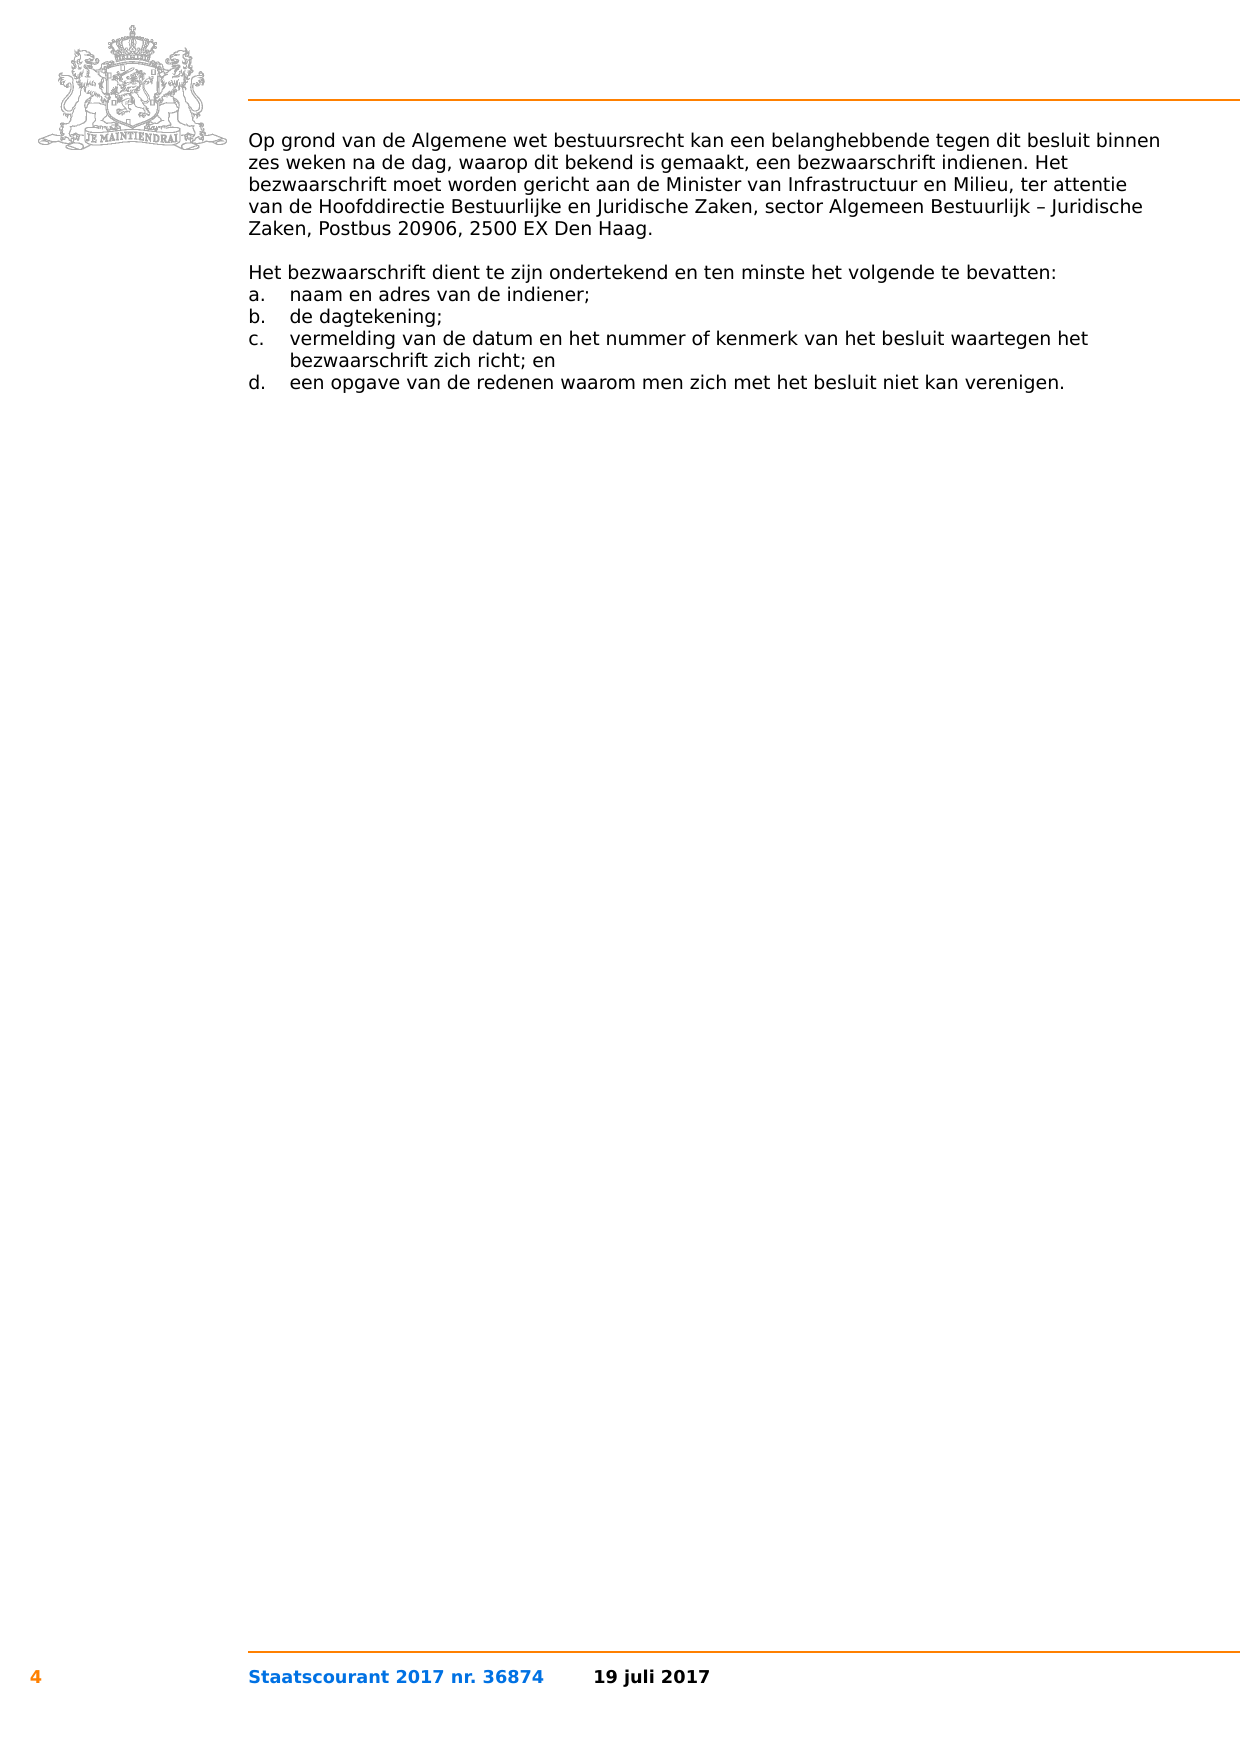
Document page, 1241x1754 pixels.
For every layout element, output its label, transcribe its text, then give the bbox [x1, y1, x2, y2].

text c. vermelding van de datum en het nummer of kenmerk van het besluit waartegen het bezwaarschrift zich richt; en [248, 328, 1163, 372]
text Op grond van de Algemene wet bestuursrecht kan een belanghebbende tegen dit besluit binnen zes weken na de dag, waarop dit bekend is gemaakt, een bezwaarschrift indienen. Het bezwaarschrift moet worden gericht aan de Minister van Infrastructuur en Milieu, ter attentie van de Hoofddirectie Bestuurlijke en Juridische Zaken, sector Algemeen Bestuurlijk – Juridische Zaken, Postbus 20906, 2500 EX Den Haag. [248, 130, 1163, 240]
text a. naam en adres van de indiener; [248, 284, 1163, 306]
text b. de dagtekening; [248, 306, 1163, 328]
picture [38, 25, 227, 150]
text Het bezwaarschrift dient te zijn ondertekend en ten minste het volgende te bevatten: [248, 262, 1163, 284]
text d. een opgave van de redenen waarom men zich met het besluit niet kan verenigen. [248, 372, 1163, 393]
